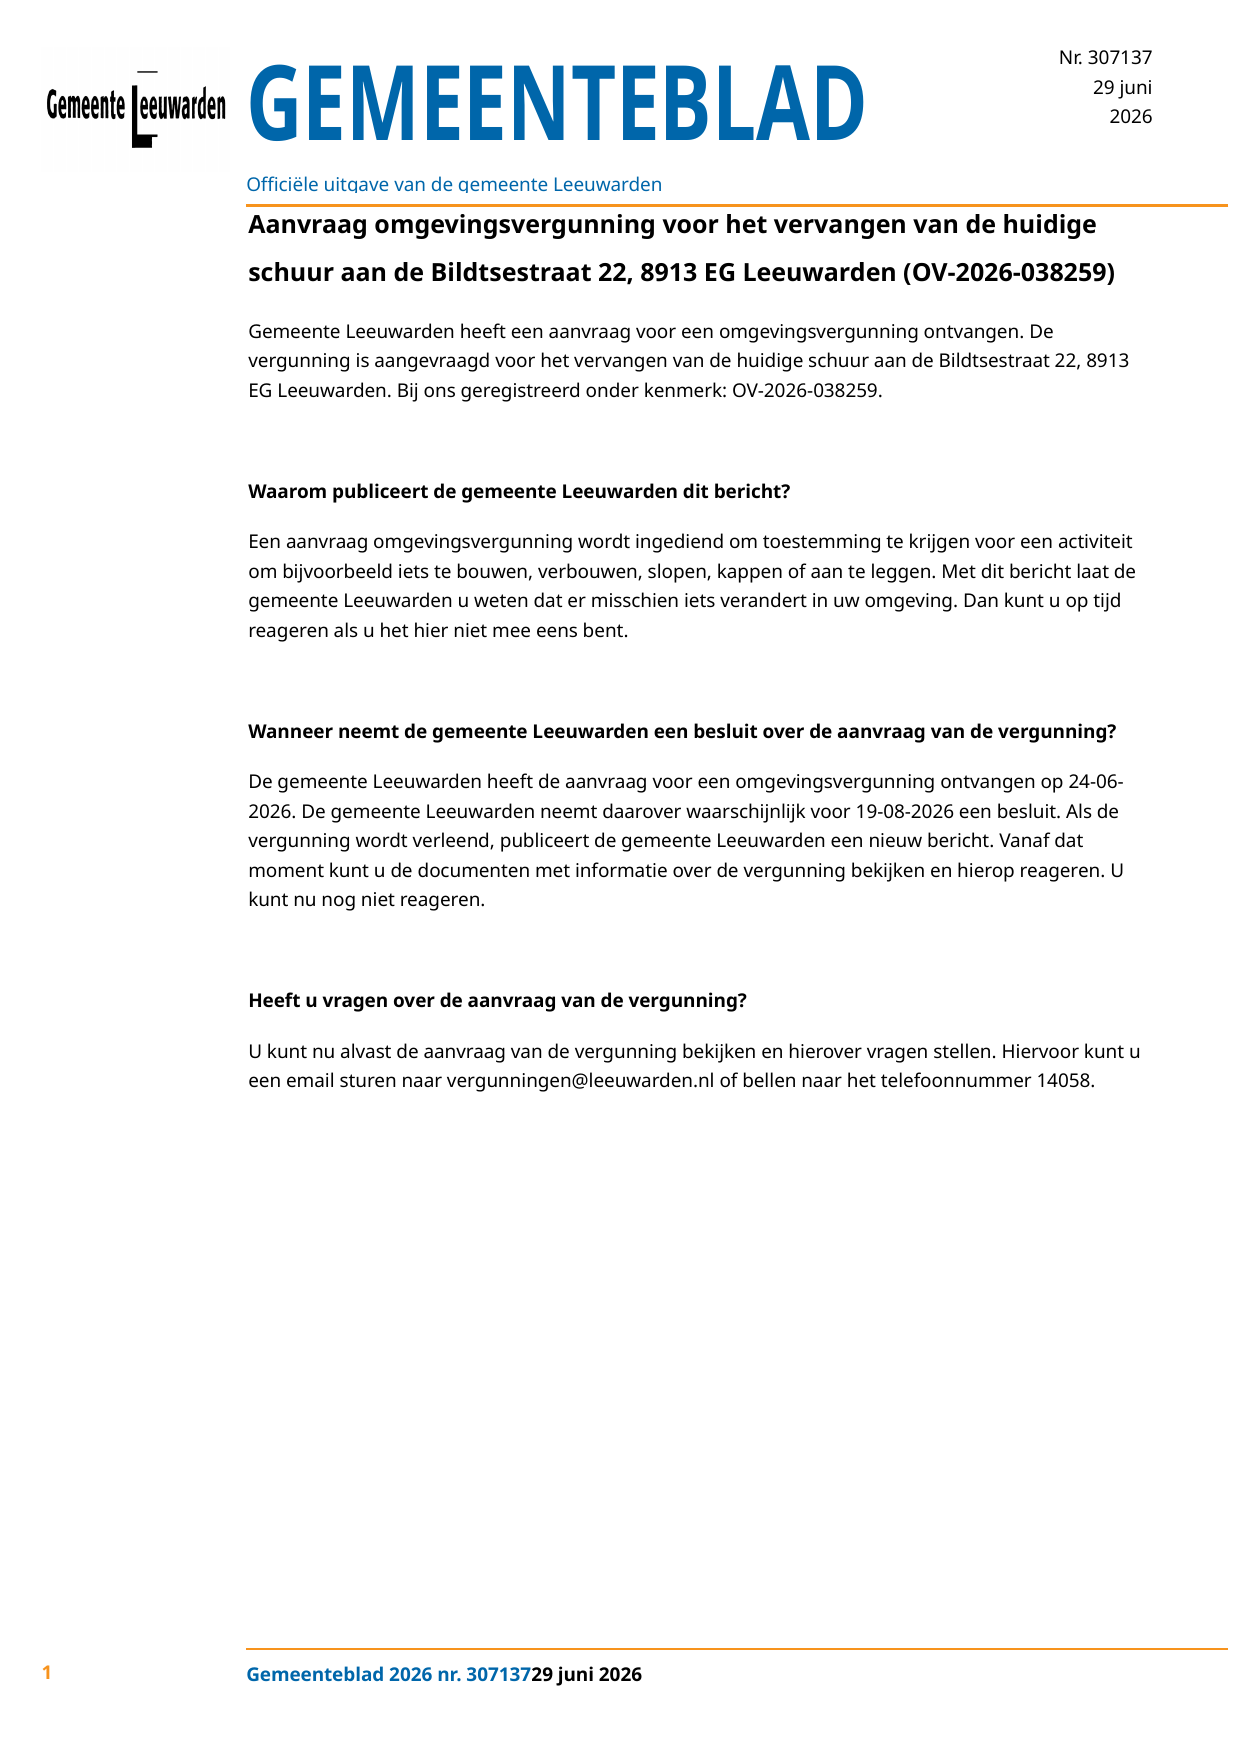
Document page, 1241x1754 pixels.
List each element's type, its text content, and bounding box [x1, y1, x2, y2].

text U kunt nu alvast de aanvraag van de vergunning bekijken en hierover vragen stellen. Hiervoor kunt u een email sturen naar vergunningen@leeuwarden.nl of bellen naar het telefoonnummer 14058. [248, 1038, 1152, 1093]
text Een aanvraag omgevingsvergunning wordt ingediend om toestemming te krijgen voor een activiteit om bijvoorbeeld iets te bouwen, verbouwen, slopen, kappen of aan te leggen. Met dit bericht laat de gemeente Leeuwarden u weten dat er misschien iets verandert in uw omgeving. Dan kunt u op tijd reageren als u het hier niet mee eens bent. [248, 528, 1152, 643]
text Aanvraag omgevingsvergunning voor het vervangen van de huidige schuur aan de Bildtsestraat 22, 8913 EG Leeuwarden (OV-2026-038259) [248, 207, 1152, 288]
text Heeft u vragen over de aanvraag van de vergunning? [248, 987, 1152, 1013]
text De gemeente Leeuwarden heeft de aanvraag voor een omgevingsvergunning ontvangen op 24-06-2026. De gemeente Leeuwarden neemt daarover waarschijnlijk voor 19-08-2026 een besluit. Als de vergunning wordt verleend, publiceert de gemeente Leeuwarden een nieuw bericht. Vanaf dat moment kunt u de documenten met informatie over de vergunning bekijken en hierop reageren. U kunt nu nog niet reageren. [248, 768, 1152, 912]
text Gemeente Leeuwarden heeft een aanvraag voor een omgevingsvergunning ontvangen. De vergunning is aangevraagd voor het vervangen van de huidige schuur aan de Bildtsestraat 22, 8913 EG Leeuwarden. Bij ons geregistreerd onder kenmerk: OV-2026-038259. [248, 318, 1152, 403]
text Waarom publiceert de gemeente Leeuwarden dit bericht? [248, 478, 1152, 504]
text Wanneer neemt de gemeente Leeuwarden een besluit over de aanvraag van de vergunning? [248, 718, 1152, 744]
picture [41, 47, 231, 172]
